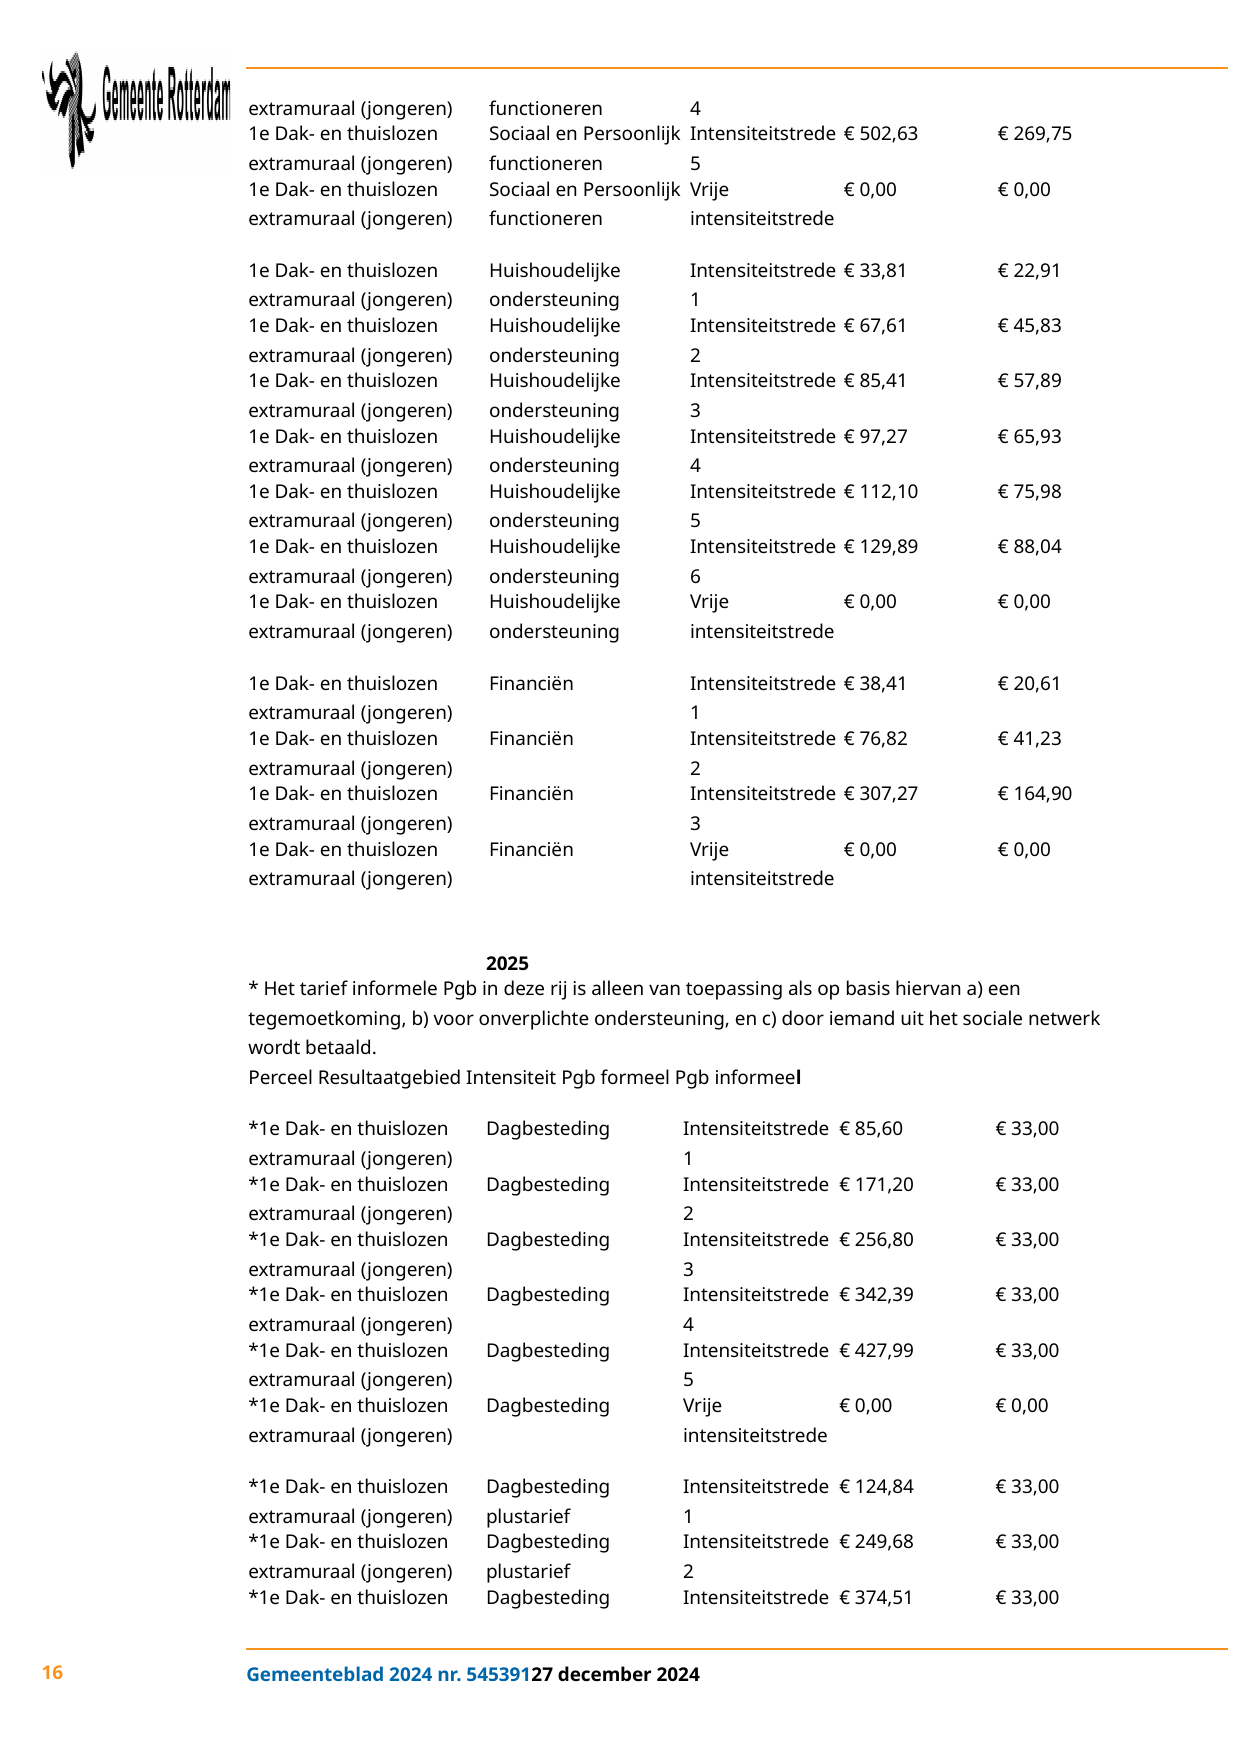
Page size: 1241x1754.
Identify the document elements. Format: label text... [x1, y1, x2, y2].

table_cell € 269,75 [998, 121, 1152, 176]
table_cell [248, 644, 844, 670]
table_cell Intensiteitstrede 3 [690, 780, 844, 836]
table_cell € 33,00 [995, 1282, 1152, 1337]
table_cell Financiën [489, 670, 690, 725]
table_cell *1e Dak- en thuislozen extramuraal (jongeren) [248, 1392, 486, 1447]
table_cell *1e Dak- en thuislozen extramuraal (jongeren) [248, 1116, 486, 1171]
table_cell Intensiteitstrede 1 [683, 1473, 839, 1528]
table_cell [995, 1448, 1152, 1473]
table_cell *1e Dak- en thuislozen extramuraal (jongeren) [248, 1226, 486, 1282]
table_cell Vrije intensiteitstrede [690, 176, 844, 231]
picture [41, 47, 231, 172]
table_cell [844, 891, 998, 917]
table_cell € 502,63 [844, 121, 998, 176]
table_cell [998, 95, 1152, 121]
table_cell Intensiteitstrede 5 [690, 121, 844, 176]
table_cell Intensiteitstrede 6 [690, 534, 844, 589]
table_cell Vrije intensiteitstrede [683, 1392, 839, 1447]
table_cell € 0,00 [998, 589, 1152, 644]
table_cell Intensiteitstrede 2 [690, 725, 844, 780]
table_cell * Het tarief informele Pgb in deze rij is alleen van toepassing als op basis hiervan a) een tegemoetkoming, b) voor onverplichte ondersteuning, en c) door iemand uit het sociale netwerk wordt betaald. Perceel Resultaatgebied Intensiteit Pgb formeel Pgb informeel [248, 975, 1152, 1090]
table_cell [998, 644, 1152, 670]
table_cell € 124,84 [839, 1473, 995, 1528]
table_cell € 171,20 [839, 1171, 995, 1226]
table_cell 1e Dak- en thuislozen extramuraal (jongeren) [248, 423, 489, 478]
table_cell functioneren [489, 95, 690, 121]
table_header 2025 [486, 950, 683, 975]
table_cell *1e Dak- en thuislozen extramuraal (jongeren) [248, 1337, 486, 1392]
table_cell Vrije intensiteitstrede [690, 836, 844, 891]
table_cell € 45,83 [998, 312, 1152, 367]
table_header [683, 950, 839, 975]
table_cell € 0,00 [844, 589, 998, 644]
table_cell € 427,99 [839, 1337, 995, 1392]
table_cell Huishoudelijke ondersteuning [489, 478, 690, 533]
table_cell [844, 644, 998, 670]
table_cell Huishoudelijke ondersteuning [489, 257, 690, 312]
table_cell *1e Dak- en thuislozen extramuraal (jongeren) [248, 1473, 486, 1528]
table_cell [844, 231, 998, 257]
table_cell € 0,00 [998, 836, 1152, 891]
table_cell [489, 891, 690, 917]
table_cell € 256,80 [839, 1226, 995, 1282]
table_cell Intensiteitstrede 2 [683, 1171, 839, 1226]
table_cell € 20,61 [998, 670, 1152, 725]
table_cell € 33,00 [995, 1226, 1152, 1282]
table_cell € 33,00 [995, 1529, 1152, 1584]
table_header [995, 950, 1152, 975]
table_cell € 33,00 [995, 1473, 1152, 1528]
table_cell € 0,00 [844, 176, 998, 231]
table_cell [248, 891, 489, 917]
table_cell Intensiteitstrede 5 [690, 478, 844, 533]
table_cell *1e Dak- en thuislozen extramuraal (jongeren) [248, 1171, 486, 1226]
table_cell 1e Dak- en thuislozen extramuraal (jongeren) [248, 312, 489, 367]
table_cell € 41,23 [998, 725, 1152, 780]
table_cell Sociaal en Persoonlijk functioneren [489, 176, 690, 231]
table_cell 1e Dak- en thuislozen extramuraal (jongeren) [248, 257, 489, 312]
table_cell Dagbesteding [486, 1584, 683, 1609]
table_cell [839, 1448, 995, 1473]
table_cell € 67,61 [844, 312, 998, 367]
table_cell 1e Dak- en thuislozen extramuraal (jongeren) [248, 121, 489, 176]
table_cell € 249,68 [839, 1529, 995, 1584]
table_cell Dagbesteding [486, 1337, 683, 1392]
table_cell € 75,98 [998, 478, 1152, 533]
table_cell extramuraal (jongeren) [248, 95, 489, 121]
table_cell € 33,00 [995, 1116, 1152, 1171]
table_cell € 0,00 [839, 1392, 995, 1447]
table_cell € 164,90 [998, 780, 1152, 836]
table_cell Dagbesteding [486, 1226, 683, 1282]
table_cell 1e Dak- en thuislozen extramuraal (jongeren) [248, 176, 489, 231]
table_cell € 76,82 [844, 725, 998, 780]
table_cell Intensiteitstrede 3 [683, 1226, 839, 1282]
table_cell Intensiteitstrede 2 [690, 312, 844, 367]
table_cell Intensiteitstrede 1 [683, 1116, 839, 1171]
table_cell Financiën [489, 836, 690, 891]
table_cell € 0,00 [995, 1392, 1152, 1447]
table_cell 1e Dak- en thuislozen extramuraal (jongeren) [248, 589, 489, 644]
table_cell 1e Dak- en thuislozen extramuraal (jongeren) [248, 836, 489, 891]
table_cell 1e Dak- en thuislozen extramuraal (jongeren) [248, 478, 489, 533]
table_cell Dagbesteding [486, 1282, 683, 1337]
table_cell Intensiteitstrede 3 [690, 368, 844, 423]
table_cell Intensiteitstrede 5 [683, 1337, 839, 1392]
table_cell € 129,89 [844, 534, 998, 589]
table_cell Dagbesteding plustarief [486, 1529, 683, 1584]
table_cell € 33,00 [995, 1584, 1152, 1609]
table_cell Intensiteitstrede 1 [690, 257, 844, 312]
table_cell Huishoudelijke ondersteuning [489, 423, 690, 478]
table_cell 4 [690, 95, 844, 121]
table_cell 1e Dak- en thuislozen extramuraal (jongeren) [248, 368, 489, 423]
table_cell Intensiteitstrede 1 [690, 670, 844, 725]
table_cell Intensiteitstrede [683, 1584, 839, 1609]
table_cell [248, 231, 844, 257]
table_cell [248, 1448, 839, 1473]
table_cell Vrije intensiteitstrede [690, 589, 844, 644]
table_cell € 33,81 [844, 257, 998, 312]
table_cell *1e Dak- en thuislozen extramuraal (jongeren) [248, 1282, 486, 1337]
table_cell Intensiteitstrede 4 [690, 423, 844, 478]
table_cell € 33,00 [995, 1337, 1152, 1392]
table_cell 1e Dak- en thuislozen extramuraal (jongeren) [248, 780, 489, 836]
table_cell € 33,00 [995, 1171, 1152, 1226]
table_cell Dagbesteding plustarief [486, 1473, 683, 1528]
table_cell € 65,93 [998, 423, 1152, 478]
table_cell [998, 891, 1152, 917]
table_cell € 374,51 [839, 1584, 995, 1609]
table_cell € 112,10 [844, 478, 998, 533]
table_cell Intensiteitstrede 2 [683, 1529, 839, 1584]
table_cell € 0,00 [844, 836, 998, 891]
table_cell € 85,41 [844, 368, 998, 423]
table_cell [998, 231, 1152, 257]
table_cell Intensiteitstrede 4 [683, 1282, 839, 1337]
table_cell € 38,41 [844, 670, 998, 725]
table_header [248, 950, 486, 975]
table_cell € 85,60 [839, 1116, 995, 1171]
table_cell Huishoudelijke ondersteuning [489, 534, 690, 589]
table_cell € 97,27 [844, 423, 998, 478]
table_cell Dagbesteding [486, 1171, 683, 1226]
table_cell € 22,91 [998, 257, 1152, 312]
table_cell Financiën [489, 780, 690, 836]
table_cell *1e Dak- en thuislozen [248, 1584, 486, 1609]
table_cell Dagbesteding [486, 1116, 683, 1171]
table_cell € 0,00 [998, 176, 1152, 231]
table_cell 1e Dak- en thuislozen extramuraal (jongeren) [248, 725, 489, 780]
table_cell [844, 95, 998, 121]
table_cell *1e Dak- en thuislozen extramuraal (jongeren) [248, 1529, 486, 1584]
table_cell € 307,27 [844, 780, 998, 836]
table_cell [690, 891, 844, 917]
table_cell Huishoudelijke ondersteuning [489, 589, 690, 644]
table_cell € 88,04 [998, 534, 1152, 589]
table_cell € 342,39 [839, 1282, 995, 1337]
table_cell Huishoudelijke ondersteuning [489, 368, 690, 423]
table_cell Dagbesteding [486, 1392, 683, 1447]
table_cell Financiën [489, 725, 690, 780]
table_cell 1e Dak- en thuislozen extramuraal (jongeren) [248, 534, 489, 589]
table_header [839, 950, 995, 975]
table_cell € 57,89 [998, 368, 1152, 423]
table_cell 1e Dak- en thuislozen extramuraal (jongeren) [248, 670, 489, 725]
table_cell Huishoudelijke ondersteuning [489, 312, 690, 367]
table_cell [248, 1090, 1152, 1116]
table_cell Sociaal en Persoonlijk functioneren [489, 121, 690, 176]
